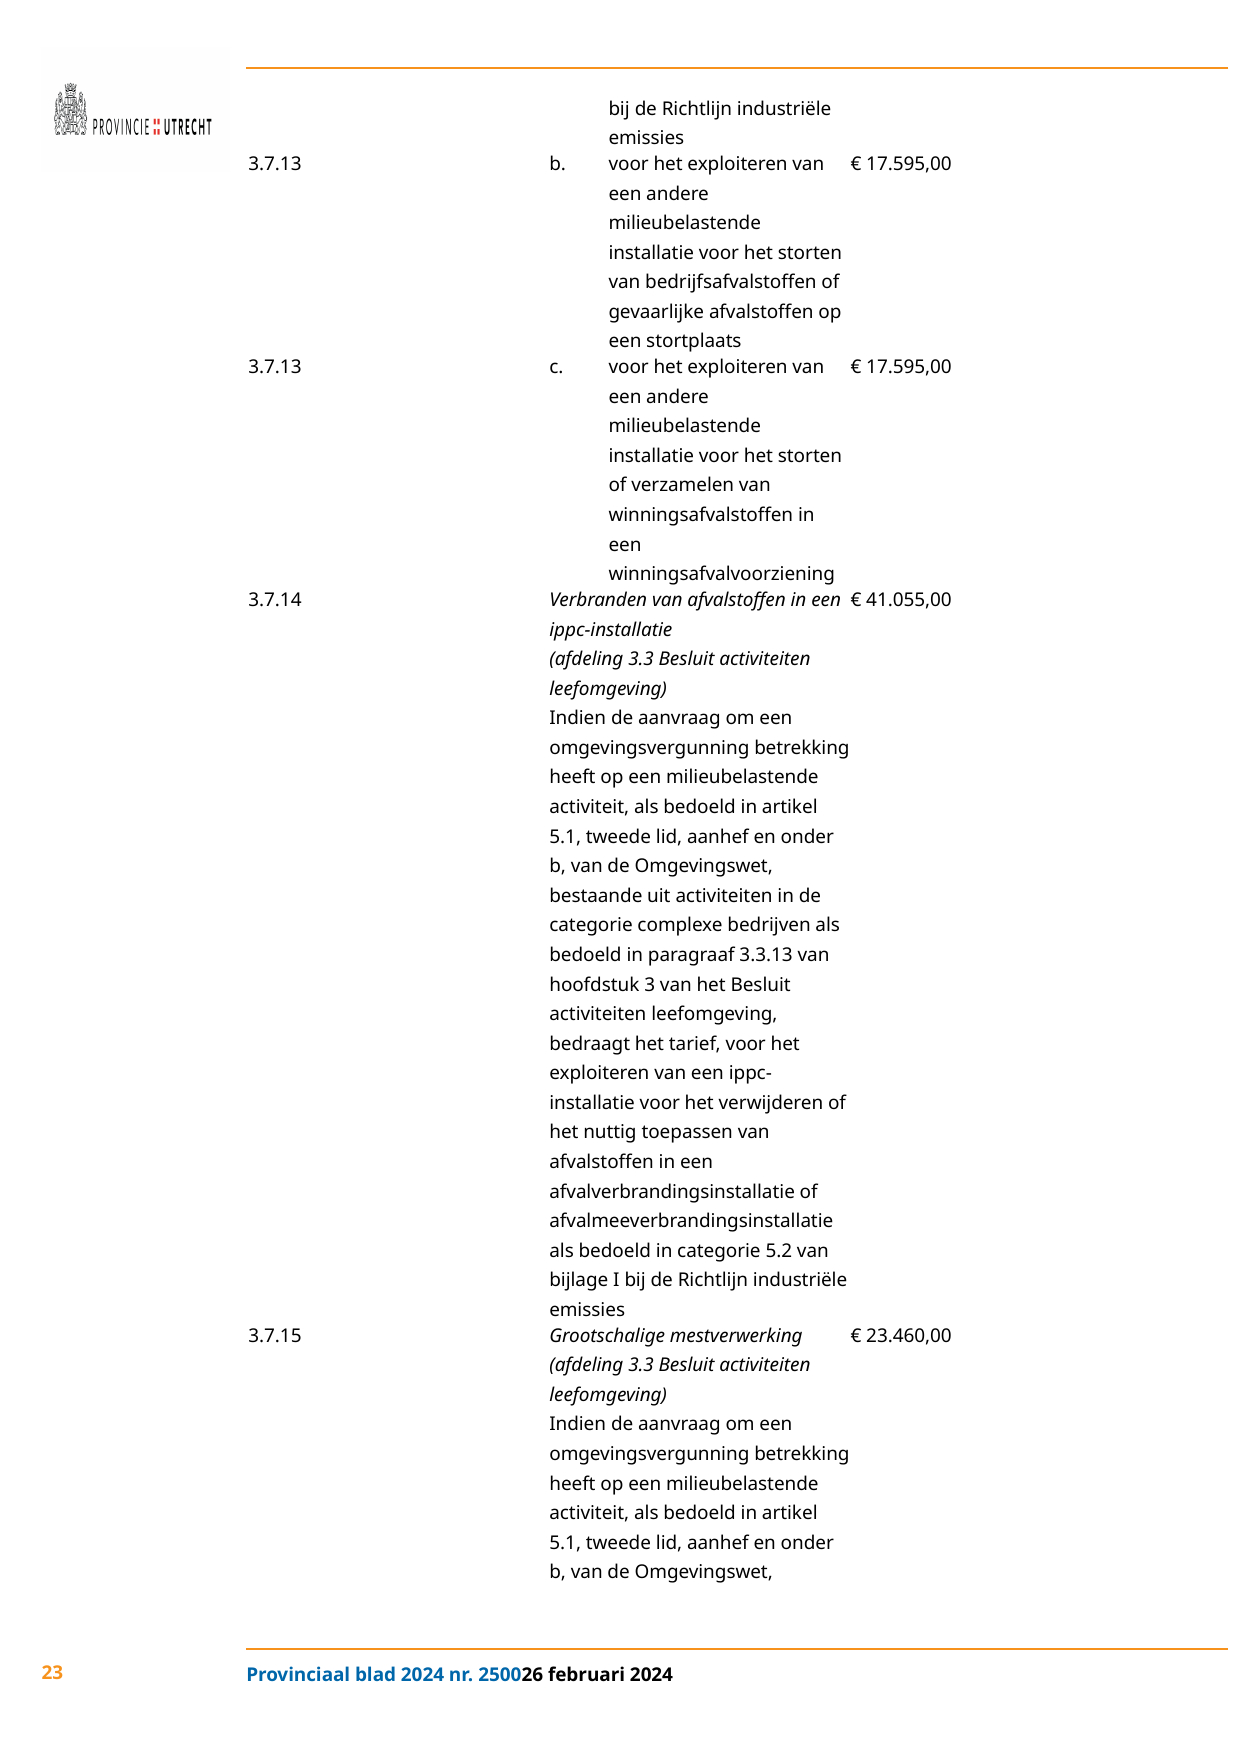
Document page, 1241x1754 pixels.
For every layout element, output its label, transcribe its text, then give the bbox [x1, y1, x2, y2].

table_cell 3.7.15 [248, 1322, 549, 1584]
table_cell bij de Richtlijn industriële emissies [549, 95, 850, 150]
table_cell Verbranden van afvalstoffen in een ippc-installatie (afdeling 3.3 Besluit activiteiten leefomgeving) Indien de aanvraag om een omgevingsvergunning betrekking heeft op een milieubelastende activiteit, als bedoeld in artikel 5.1, tweede lid, aanhef en onder b, van de Omgevingswet, bestaande uit activiteiten in de categorie complexe bedrijven als bedoeld in paragraaf 3.3.13 van hoofdstuk 3 van het Besluit activiteiten leefomgeving, bedraagt het tarief, voor het exploiteren van een ippc-installatie voor het verwijderen of het nuttig toepassen van afvalstoffen in een afvalverbrandingsinstallatie of afvalmeeverbrandingsinstallatie als bedoeld in categorie 5.2 van bijlage I bij de Richtlijn industriële emissies [549, 586, 850, 1322]
table_cell voor het exploiteren van een andere milieubelastende installatie voor het storten van bedrijfsafvalstoffen of gevaarlijke afvalstoffen op een stortplaats [549, 150, 850, 353]
table_cell 3.7.14 [248, 586, 549, 1322]
table_cell € 17.595,00 [850, 150, 1152, 353]
table_cell € 23.460,00 [850, 1322, 1152, 1584]
table_cell 3.7.13 [248, 353, 549, 586]
table_cell 3.7.13 [248, 150, 549, 353]
table_cell € 41.055,00 [850, 586, 1152, 1322]
table_cell voor het exploiteren van een andere milieubelastende installatie voor het storten of verzamelen van winningsafvalstoffen in een winningsafvalvoorziening [549, 353, 850, 586]
table_cell € 17.595,00 [850, 353, 1152, 586]
picture [41, 47, 231, 172]
table_cell Grootschalige mestverwerking (afdeling 3.3 Besluit activiteiten leefomgeving) Indien de aanvraag om een omgevingsvergunning betrekking heeft op een milieubelastende activiteit, als bedoeld in artikel 5.1, tweede lid, aanhef en onder b, van de Omgevingswet, [549, 1322, 850, 1584]
table_cell [850, 95, 1152, 150]
table_cell [248, 95, 549, 150]
